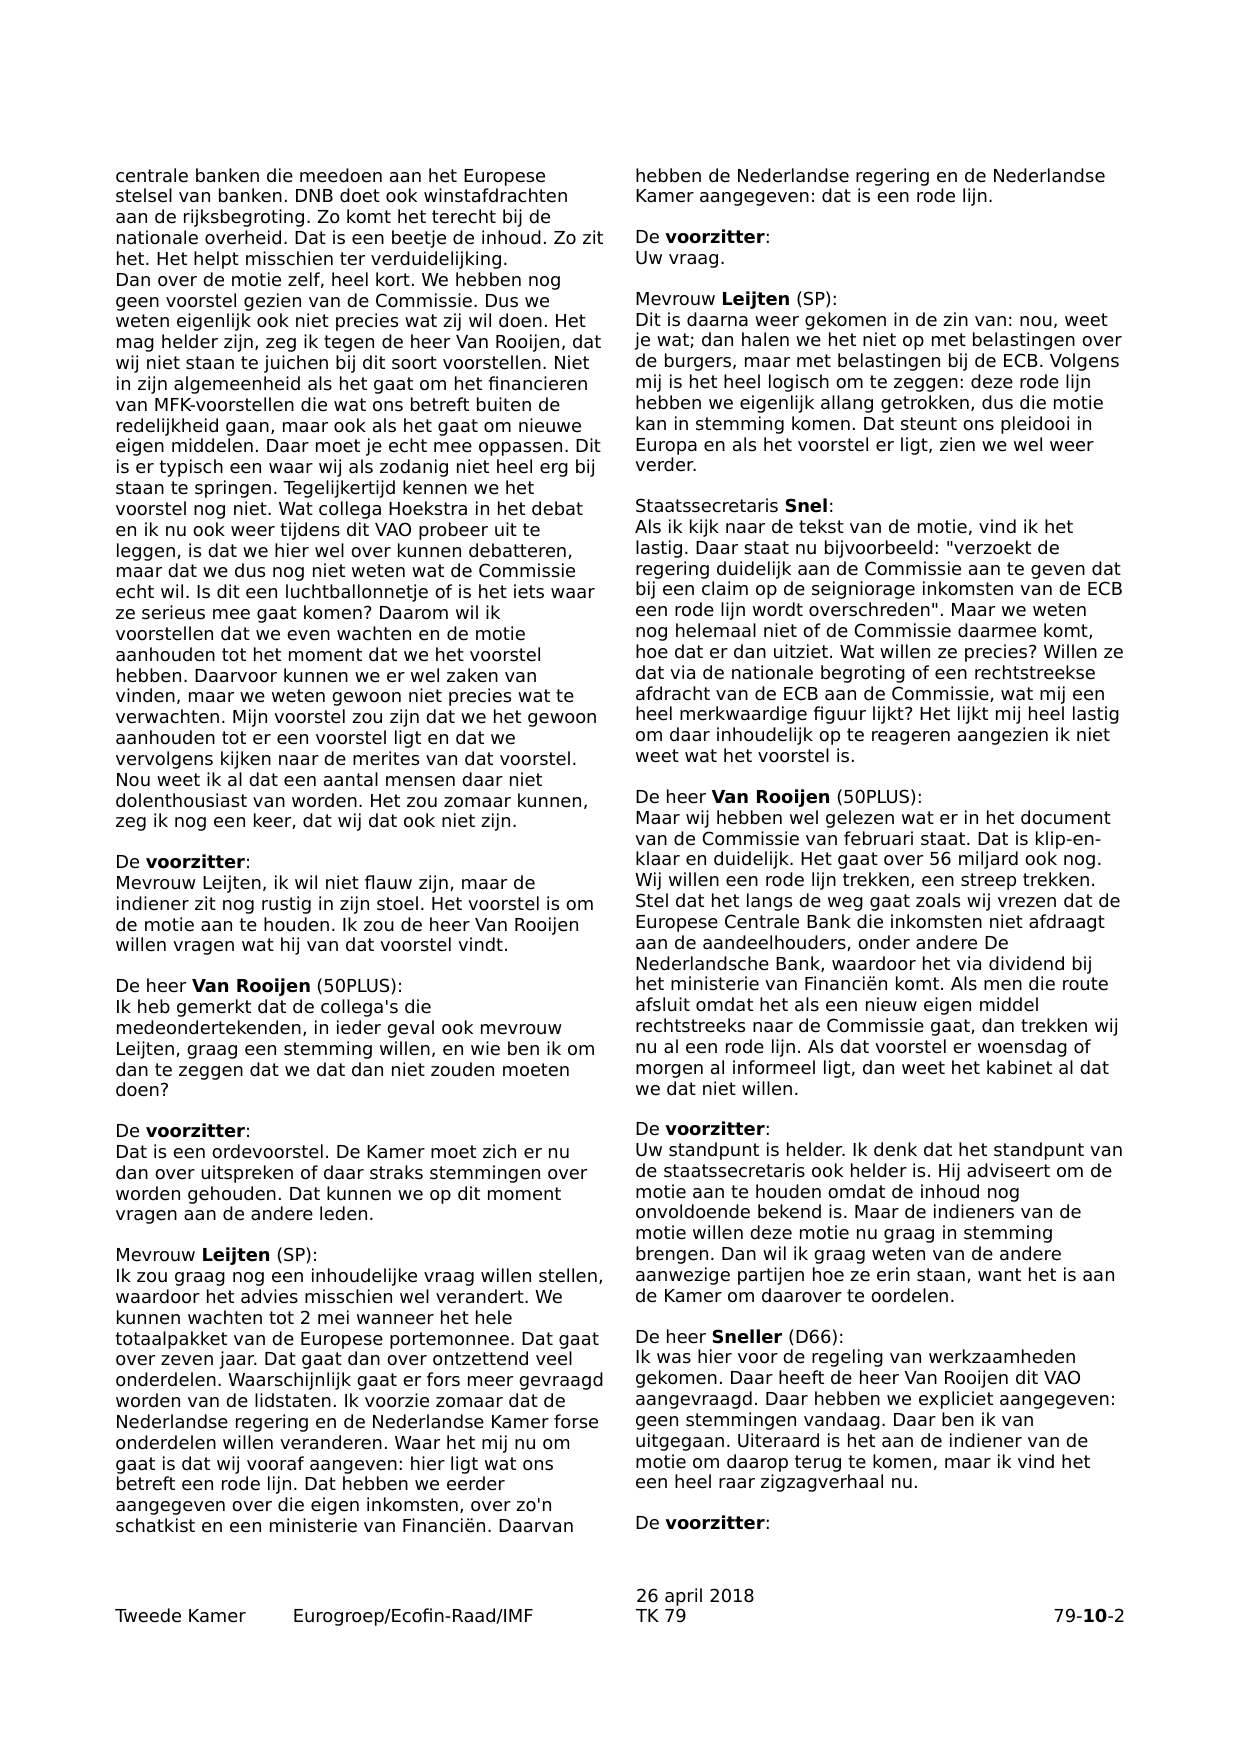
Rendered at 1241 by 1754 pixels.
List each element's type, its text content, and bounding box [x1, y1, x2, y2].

text Mevrouw Leijten (SP): [635, 288, 1125, 309]
text Mevrouw Leijten, ik wil niet flauw zijn, maar de indiener zit nog rustig in zijn stoel. Het voorstel is om de motie aan te houden. Ik zou de heer Van Rooijen willen vragen wat hij van dat voorstel vindt. [115, 873, 605, 956]
text Ik heb gemerkt dat de collega's die medeondertekenden, in ieder geval ook mevrouw Leijten, graag een stemming willen, en wie ben ik om dan te zeggen dat we dat dan niet zouden moeten doen? [115, 997, 605, 1101]
text Ik zou graag nog een inhoudelijke vraag willen stellen, waardoor het advies misschien wel verandert. We kunnen wachten tot 2 mei wanneer het hele totaalpakket van de Europese portemonnee. Dat gaat over zeven jaar. Dat gaat dan over ontzettend veel onderdelen. Waarschijnlijk gaat er fors meer gevraagd worden van de lidstaten. Ik voorzie zomaar dat de Nederlandse regering en de Nederlandse Kamer forse onderdelen willen veranderen. Waar het mij nu om gaat is dat wij vooraf aangeven: hier ligt wat ons betreft een rode lijn. Dat hebben we eerder aangegeven over die eigen inkomsten, over zo'n schatkist en een ministerie van Financiën. Daarvan [115, 1266, 605, 1537]
text Als ik kijk naar de tekst van de motie, vind ik het lastig. Daar staat nu bijvoorbeeld: "verzoekt de regering duidelijk aan de Commissie aan te geven dat bij een claim op de seigniorage inkomsten van de ECB een rode lijn wordt overschreden". Maar we weten nog helemaal niet of de Commissie daarmee komt, hoe dat er dan uitziet. Wat willen ze precies? Willen ze dat via de nationale begroting of een rechtstreekse afdracht van de ECB aan de Commissie, wat mij een heel merkwaardige figuur lijkt? Het lijkt mij heel lastig om daar inhoudelijk op te reageren aangezien ik niet weet wat het voorstel is. [635, 517, 1125, 767]
text Ik was hier voor de regeling van werkzaamheden gekomen. Daar heeft de heer Van Rooijen dit VAO aangevraagd. Daar hebben we expliciet aangegeven: geen stemmingen vandaag. Daar ben ik van uitgegaan. Uiteraard is het aan de indiener van de motie om daarop terug te komen, maar ik vind het een heel raar zigzagverhaal nu. [635, 1347, 1125, 1493]
text Uw standpunt is helder. Ik denk dat het standpunt van de staatssecretaris ook helder is. Hij adviseert om de motie aan te houden omdat de inhoud nog onvoldoende bekend is. Maar de indieners van de motie willen deze motie nu graag in stemming brengen. Dan wil ik graag weten van de andere aanwezige partijen hoe ze erin staan, want het is aan de Kamer om daarover te oordelen. [635, 1140, 1125, 1306]
text Maar wij hebben wel gelezen wat er in het document van de Commissie van februari staat. Dat is klip-en-klaar en duidelijk. Het gaat over 56 miljard ook nog. Wij willen een rode lijn trekken, een streep trekken. Stel dat het langs de weg gaat zoals wij vrezen dat de Europese Centrale Bank die inkomsten niet afdraagt aan de aandeelhouders, onder andere De Nederlandsche Bank, waardoor het via dividend bij het ministerie van Financiën komt. Als men die route afsluit omdat het als een nieuw eigen middel rechtstreeks naar de Commissie gaat, dan trekken wij nu al een rode lijn. Als dat voorstel er woensdag of morgen al informeel ligt, dan weet het kabinet al dat we dat niet willen. [635, 807, 1125, 1099]
text Dit is daarna weer gekomen in de zin van: nou, weet je wat; dan halen we het niet op met belastingen over de burgers, maar met belastingen bij de ECB. Volgens mij is het heel logisch om te zeggen: deze rode lijn hebben we eigenlijk allang getrokken, dus die motie kan in stemming komen. Dat steunt ons pleidooi in Europa en als het voorstel er ligt, zien we wel weer verder. [635, 309, 1125, 476]
text De voorzitter: [635, 227, 1125, 248]
text De heer Van Rooijen (50PLUS): [635, 787, 1125, 807]
text De voorzitter: [115, 1121, 605, 1142]
text Mevrouw Leijten (SP): [115, 1245, 605, 1266]
text Staatssecretaris Snel: [635, 496, 1125, 517]
text De heer Van Rooijen (50PLUS): [115, 976, 605, 997]
text hebben de Nederlandse regering en de Nederlandse Kamer aangegeven: dat is een rode lijn. [635, 165, 1125, 207]
text De voorzitter: [635, 1513, 1125, 1534]
text Dat is een ordevoorstel. De Kamer moet zich er nu dan over uitspreken of daar straks stemmingen over worden gehouden. Dat kunnen we op dit moment vragen aan de andere leden. [115, 1142, 605, 1225]
text Dan over de motie zelf, heel kort. We hebben nog geen voorstel gezien van de Commissie. Dus we weten eigenlijk ook niet precies wat zij wil doen. Het mag helder zijn, zeg ik tegen de heer Van Rooijen, dat wij niet staan te juichen bij dit soort voorstellen. Niet in zijn algemeenheid als het gaat om het financieren van MFK-voorstellen die wat ons betreft buiten de redelijkheid gaan, maar ook als het gaat om nieuwe eigen middelen. Daar moet je echt mee oppassen. Dit is er typisch een waar wij als zodanig niet heel erg bij staan te springen. Tegelijkertijd kennen we het voorstel nog niet. Wat collega Hoekstra in het debat en ik nu ook weer tijdens dit VAO probeer uit te leggen, is dat we hier wel over kunnen debatteren, maar dat we dus nog niet weten wat de Commissie echt wil. Is dit een luchtballonnetje of is het iets waar ze serieus mee gaat komen? Daarom wil ik voorstellen dat we even wachten en de motie aanhouden tot het moment dat we het voorstel hebben. Daarvoor kunnen we er wel zaken van vinden, maar we weten gewoon niet precies wat te verwachten. Mijn voorstel zou zijn dat we het gewoon aanhouden tot er een voorstel ligt en dat we vervolgens kijken naar de merites van dat voorstel. Nou weet ik al dat een aantal mensen daar niet dolenthousiast van worden. Het zou zomaar kunnen, zeg ik nog een keer, dat wij dat ook niet zijn. [115, 269, 605, 832]
text centrale banken die meedoen aan het Europese stelsel van banken. DNB doet ook winstafdrachten aan de rijksbegroting. Zo komt het terecht bij de nationale overheid. Dat is een beetje de inhoud. Zo zit het. Het helpt misschien ter verduidelijking. [115, 165, 605, 269]
text Uw vraag. [635, 248, 1125, 268]
text De heer Sneller (D66): [635, 1326, 1125, 1347]
text De voorzitter: [115, 852, 605, 873]
text De voorzitter: [635, 1119, 1125, 1140]
